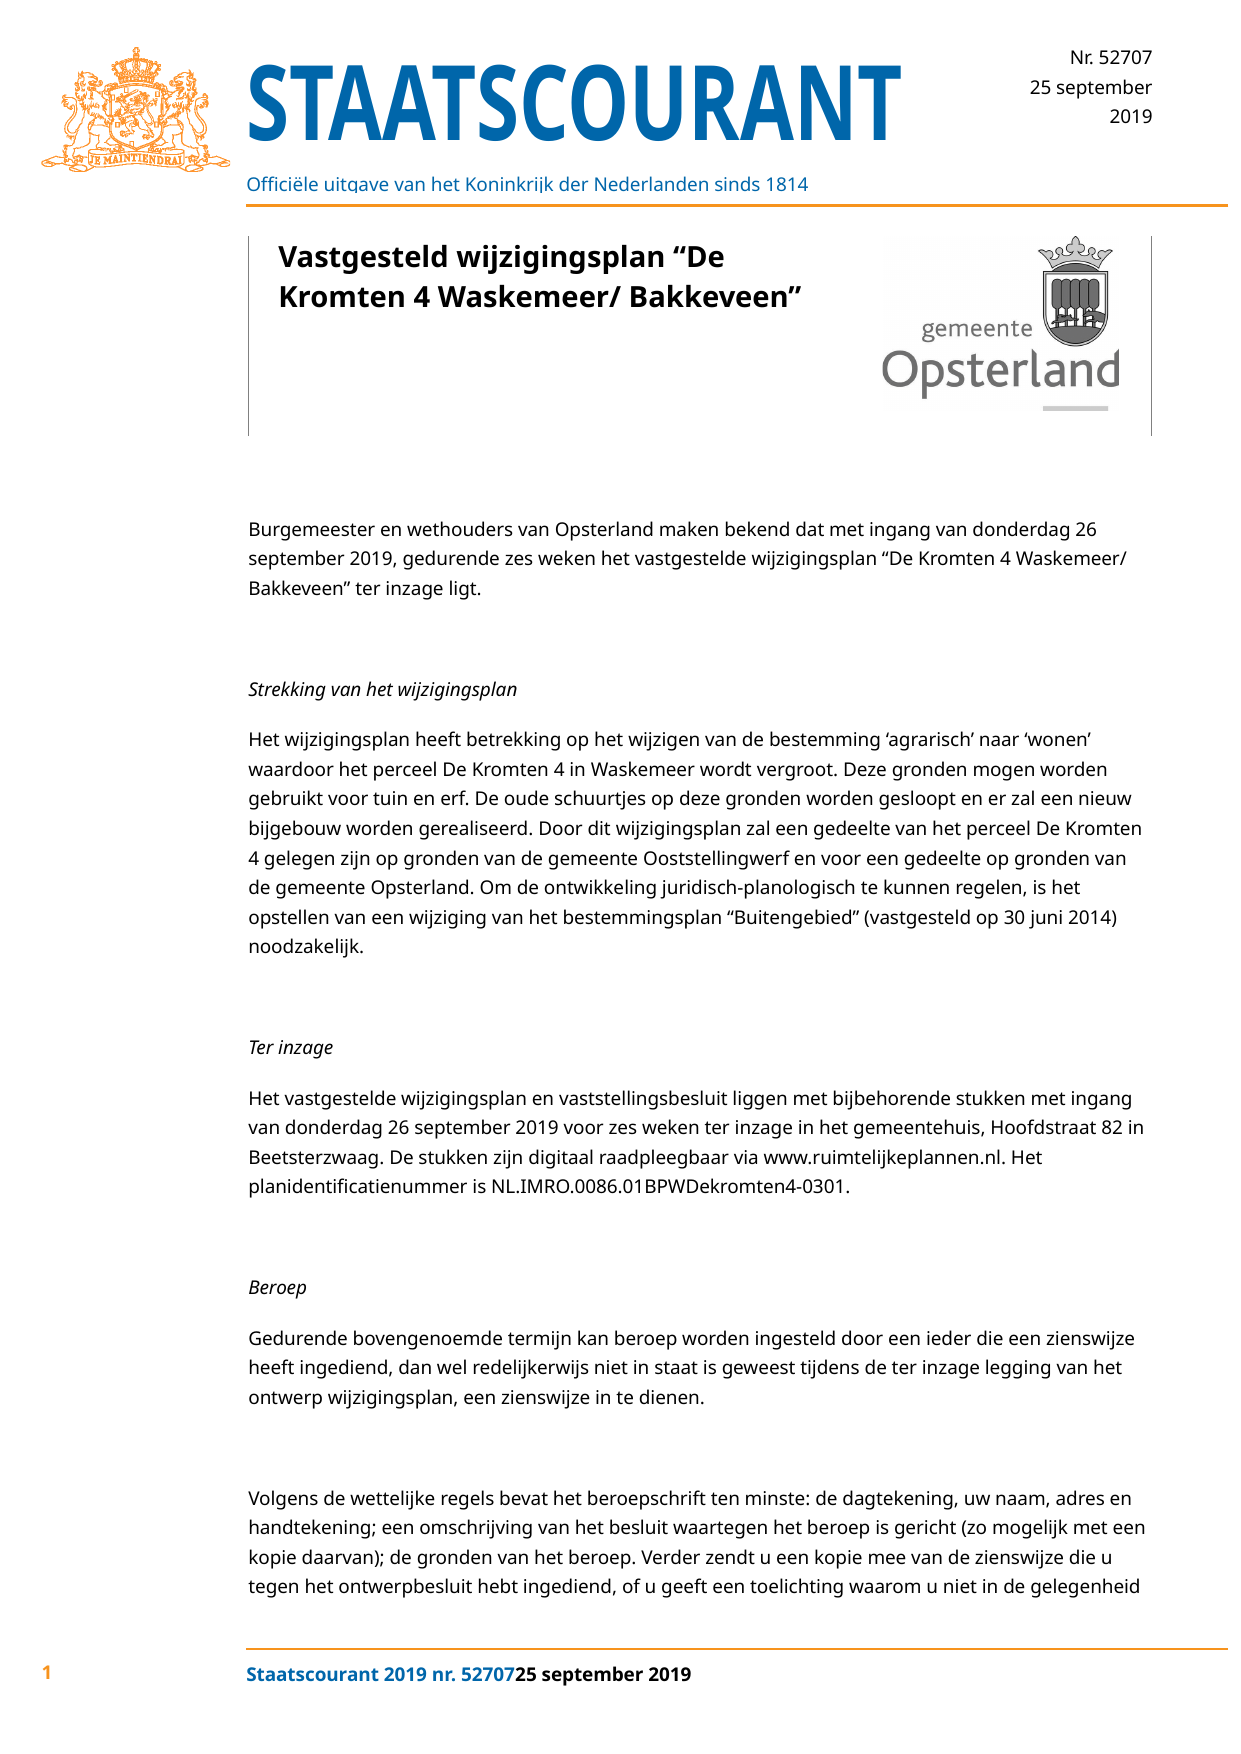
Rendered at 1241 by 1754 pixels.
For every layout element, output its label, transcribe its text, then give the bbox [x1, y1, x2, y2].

text Het vastgestelde wijzigingsplan en vaststellingsbesluit liggen met bijbehorende stukken met ingang van donderdag 26 september 2019 voor zes weken ter inzage in het gemeentehuis, Hoofdstraat 82 in Beetsterzwaag. De stukken zijn digitaal raadpleegbaar via www.ruimtelijkeplannen.nl. Het planidentificatienummer is NL.IMRO.0086.01BPWDekromten4-0301. [248, 1085, 1152, 1199]
text Beroep [248, 1274, 1152, 1300]
table_header Vastgesteld wijzigingsplan “De Kromten 4 Waskemeer/ Bakkeveen” [249, 236, 850, 436]
text Strekking van het wijzigingsplan [248, 676, 1152, 702]
picture [41, 47, 231, 172]
text Gedurende bovengenoemde termijn kan beroep worden ingesteld door een ieder die een zienswijze heeft ingediend, dan wel redelijkerwijs niet in staat is geweest tijdens de ter inzage legging van het ontwerp wijzigingsplan, een zienswijze in te dienen. [248, 1325, 1152, 1410]
text Ter inzage [248, 1034, 1152, 1060]
text Het wijzigingsplan heeft betrekking op het wijzigen van de bestemming ‘agrarisch’ naar ‘wonen’ waardoor het perceel De Kromten 4 in Waskemeer wordt vergroot. Deze gronden mogen worden gebruikt voor tuin en erf. De oude schuurtjes op deze gronden worden gesloopt en er zal een nieuw bijgebouw worden gerealiseerd. Door dit wijzigingsplan zal een gedeelte van het perceel De Kromten 4 gelegen zijn op gronden van de gemeente Ooststellingwerf en voor een gedeelte op gronden van de gemeente Opsterland. Om de ontwikkeling juridisch-planologisch te kunnen regelen, is het opstellen van een wijziging van het bestemmingsplan “Buitengebied” (vastgesteld op 30 juni 2014) noodzakelijk. [248, 726, 1152, 959]
text Volgens de wettelijke regels bevat het beroepschrift ten minste: de dagtekening, uw naam, adres en handtekening; een omschrijving van het besluit waartegen het beroep is gericht (zo mogelijk met een kopie daarvan); de gronden van het beroep. Verder zendt u een kopie mee van de zienswijze die u tegen het ontwerpbesluit hebt ingediend, of u geeft een toelichting waarom u niet in de gelegenheid [248, 1485, 1152, 1599]
picture [882, 236, 1119, 411]
table_header [850, 236, 1151, 436]
text Burgemeester en wethouders van Opsterland maken bekend dat met ingang van donderdag 26 september 2019, gedurende zes weken het vastgestelde wijzigingsplan “De Kromten 4 Waskemeer/ Bakkeveen” ter inzage ligt. [248, 516, 1152, 601]
